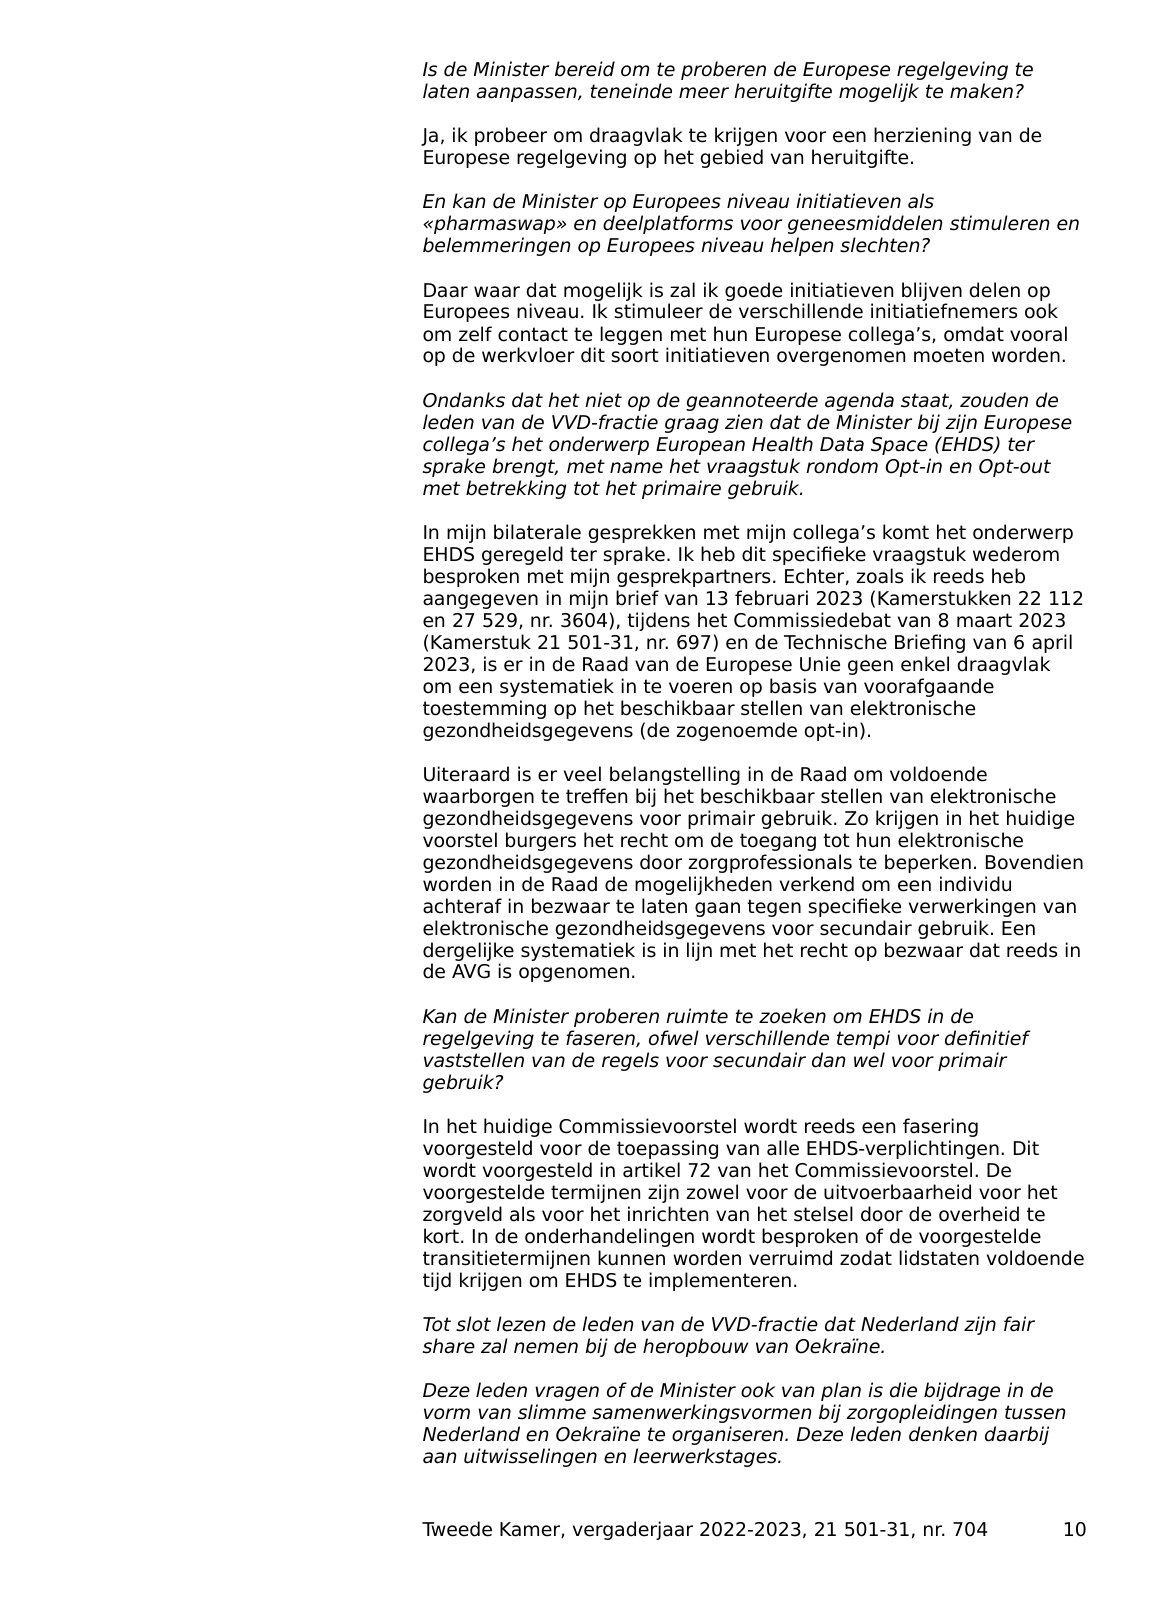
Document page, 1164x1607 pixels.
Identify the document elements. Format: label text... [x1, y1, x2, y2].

text Kan de Minister proberen ruimte te zoeken om EHDS in de regelgeving te faseren, ofwel verschillende tempi voor definitief vaststellen van de regels voor secundair dan wel voor primair gebruik? [422, 1006, 1087, 1093]
text Tot slot lezen de leden van de VVD-fractie dat Nederland zijn fair share zal nemen bij de heropbouw van Oekraïne. [422, 1314, 1087, 1358]
text Deze leden vragen of de Minister ook van plan is die bijdrage in de vorm van slimme samenwerkingsvormen bij zorgopleidingen tussen Nederland en Oekraïne te organiseren. Deze leden denken daarbij aan uitwisselingen en leerwerkstages. [422, 1380, 1087, 1468]
text Daar waar dat mogelijk is zal ik goede initiatieven blijven delen op Europees niveau. Ik stimuleer de verschillende initiatiefnemers ook om zelf contact te leggen met hun Europese collega’s, omdat vooral op de werkvloer dit soort initiatieven overgenomen moeten worden. [422, 279, 1087, 367]
text Uiteraard is er veel belangstelling in de Raad om voldoende waarborgen te treffen bij het beschikbaar stellen van elektronische gezondheidsgegevens voor primair gebruik. Zo krijgen in het huidige voorstel burgers het recht om de toegang tot hun elektronische gezondheidsgegevens door zorgprofessionals te beperken. Bovendien worden in de Raad de mogelijkheden verkend om een individu achteraf in bezwaar te laten gaan tegen specifieke verwerkingen van elektronische gezondheidsgegevens voor secundair gebruik. Een dergelijke systematiek is in lijn met het recht op bezwaar dat reeds in de AVG is opgenomen. [422, 764, 1087, 983]
text En kan de Minister op Europees niveau initiatieven als «pharmaswap» en deelplatforms voor geneesmiddelen stimuleren en belemmeringen op Europees niveau helpen slechten? [422, 191, 1087, 257]
text Ondanks dat het niet op de geannoteerde agenda staat, zouden de leden van de VVD-fractie graag zien dat de Minister bij zijn Europese collega’s het onderwerp European Health Data Space (EHDS) ter sprake brengt, met name het vraagstuk rondom Opt-in en Opt-out met betrekking tot het primaire gebruik. [422, 389, 1087, 499]
text In mijn bilaterale gesprekken met mijn collega’s komt het onderwerp EHDS geregeld ter sprake. Ik heb dit specifieke vraagstuk wederom besproken met mijn gesprekpartners. Echter, zoals ik reeds heb aangegeven in mijn brief van 13 februari 2023 (Kamerstukken 22 112 en 27 529, nr. 3604), tijdens het Commissiedebat van 8 maart 2023 (Kamerstuk 21 501-31, nr. 697) en de Technische Briefing van 6 april 2023, is er in de Raad van de Europese Unie geen enkel draagvlak om een systematiek in te voeren op basis van voorafgaande toestemming op het beschikbaar stellen van elektronische gezondheidsgegevens (de zogenoemde opt-in). [422, 522, 1087, 741]
text Is de Minister bereid om te proberen de Europese regelgeving te laten aanpassen, teneinde meer heruitgifte mogelijk te maken? [422, 59, 1087, 103]
text In het huidige Commissievoorstel wordt reeds een fasering voorgesteld voor de toepassing van alle EHDS-verplichtingen. Dit wordt voorgesteld in artikel 72 van het Commissievoorstel. De voorgestelde termijnen zijn zowel voor de uitvoerbaarheid voor het zorgveld als voor het inrichten van het stelsel door de overheid te kort. In de onderhandelingen wordt besproken of de voorgestelde transitietermijnen kunnen worden verruimd zodat lidstaten voldoende tijd krijgen om EHDS te implementeren. [422, 1116, 1087, 1292]
text Ja, ik probeer om draagvlak te krijgen voor een herziening van de Europese regelgeving op het gebied van heruitgifte. [422, 125, 1087, 169]
